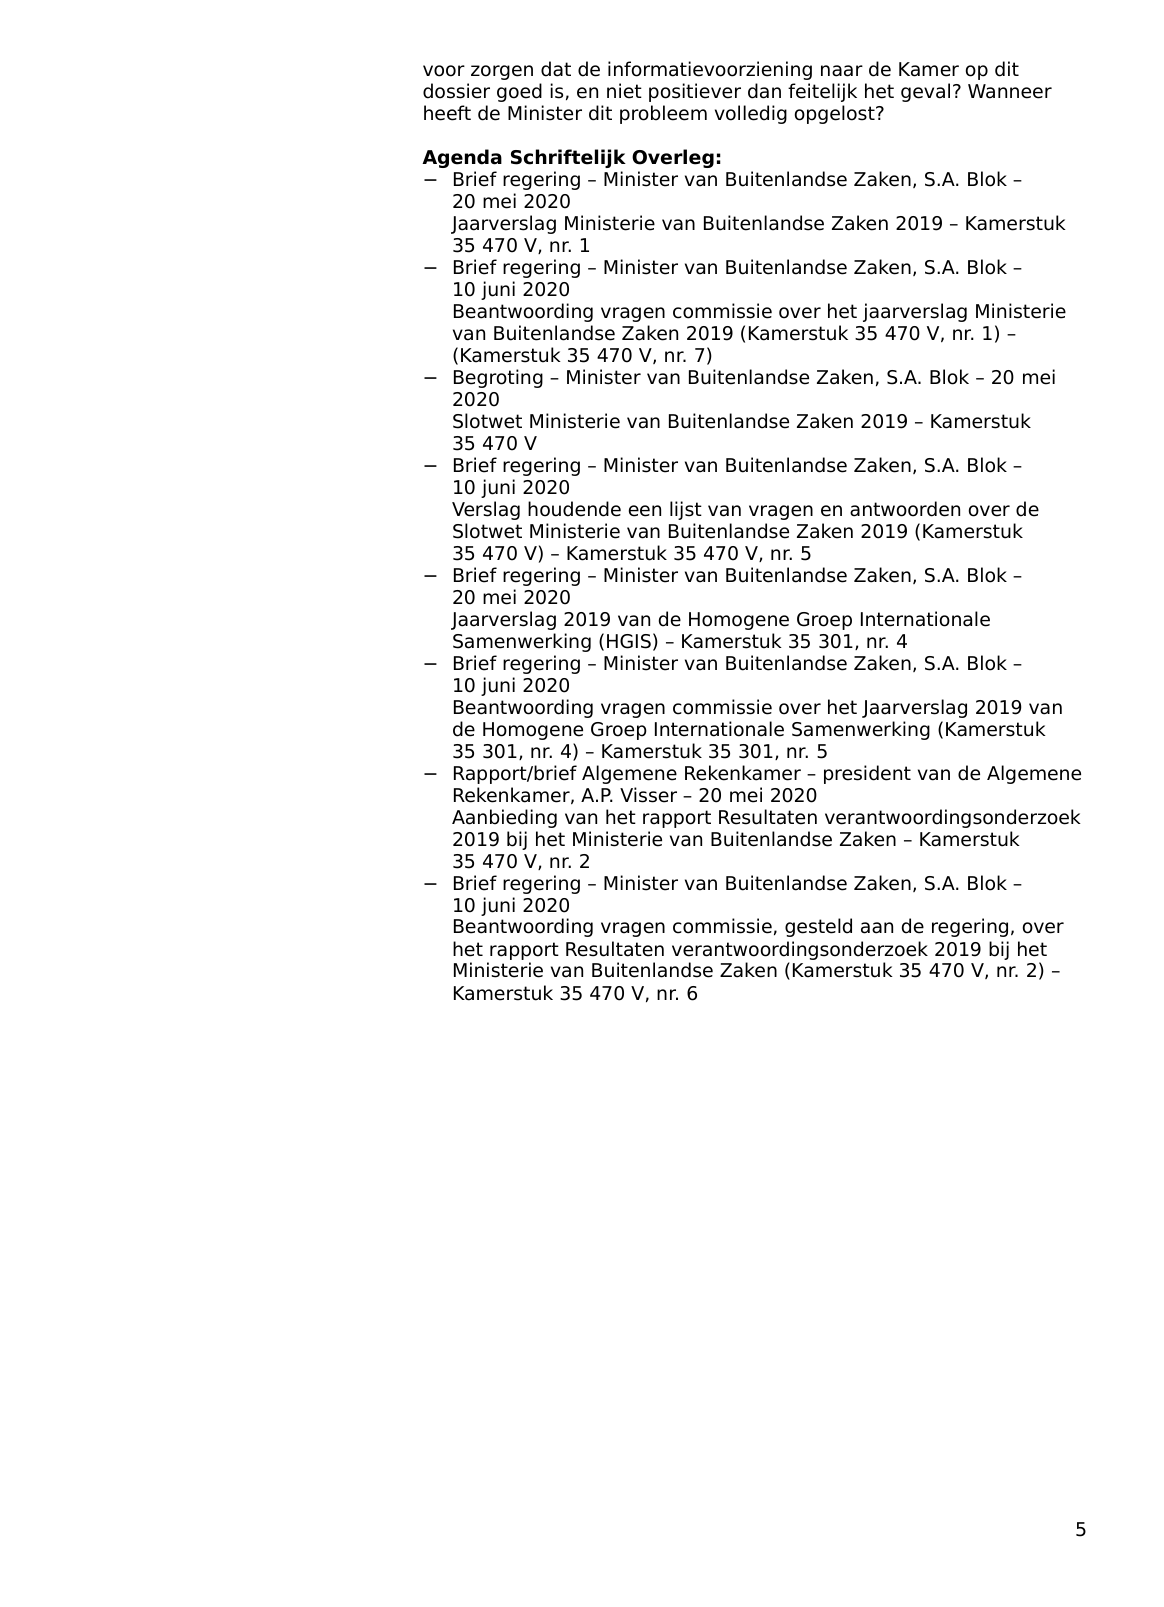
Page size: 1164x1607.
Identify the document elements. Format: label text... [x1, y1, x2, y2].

text − Brief regering – Minister van Buitenlandse Zaken, S.A. Blok – 10 juni 2020 [422, 653, 1087, 697]
subtitle Agenda Schriftelijk Overleg: [422, 147, 1087, 169]
text − Brief regering – Minister van Buitenlandse Zaken, S.A. Blok – 10 juni 2020 [422, 455, 1087, 499]
text − Brief regering – Minister van Buitenlandse Zaken, S.A. Blok – 20 mei 2020 [422, 169, 1087, 213]
text voor zorgen dat de informatievoorziening naar de Kamer op dit dossier goed is, en niet positiever dan feitelijk het geval? Wanneer heeft de Minister dit probleem volledig opgelost? [422, 59, 1087, 125]
text Slotwet Ministerie van Buitenlandse Zaken 2019 – Kamerstuk 35 470 V [452, 411, 1087, 455]
text Verslag houdende een lijst van vragen en antwoorden over de Slotwet Ministerie van Buitenlandse Zaken 2019 (Kamerstuk 35 470 V) – Kamerstuk 35 470 V, nr. 5 [452, 499, 1087, 565]
text − Brief regering – Minister van Buitenlandse Zaken, S.A. Blok – 10 juni 2020 [422, 872, 1087, 916]
text Aanbieding van het rapport Resultaten verantwoordingsonderzoek 2019 bij het Ministerie van Buitenlandse Zaken – Kamerstuk 35 470 V, nr. 2 [452, 807, 1087, 872]
text − Brief regering – Minister van Buitenlandse Zaken, S.A. Blok – 10 juni 2020 [422, 257, 1087, 301]
text Jaarverslag Ministerie van Buitenlandse Zaken 2019 – Kamerstuk 35 470 V, nr. 1 [452, 213, 1087, 257]
text Jaarverslag 2019 van de Homogene Groep Internationale Samenwerking (HGIS) – Kamerstuk 35 301, nr. 4 [452, 609, 1087, 653]
text − Rapport/brief Algemene Rekenkamer – president van de Algemene Rekenkamer, A.P. Visser – 20 mei 2020 [422, 763, 1087, 807]
text − Brief regering – Minister van Buitenlandse Zaken, S.A. Blok – 20 mei 2020 [422, 565, 1087, 609]
text Beantwoording vragen commissie over het Jaarverslag 2019 van de Homogene Groep Internationale Samenwerking (Kamerstuk 35 301, nr. 4) – Kamerstuk 35 301, nr. 5 [452, 697, 1087, 763]
text Beantwoording vragen commissie over het jaarverslag Ministerie van Buitenlandse Zaken 2019 (Kamerstuk 35 470 V, nr. 1) – (Kamerstuk 35 470 V, nr. 7) [452, 301, 1087, 367]
text − Begroting – Minister van Buitenlandse Zaken, S.A. Blok – 20 mei 2020 [422, 367, 1087, 411]
text Beantwoording vragen commissie, gesteld aan de regering, over het rapport Resultaten verantwoordingsonderzoek 2019 bij het Ministerie van Buitenlandse Zaken (Kamerstuk 35 470 V, nr. 2) – Kamerstuk 35 470 V, nr. 6 [452, 916, 1087, 1004]
